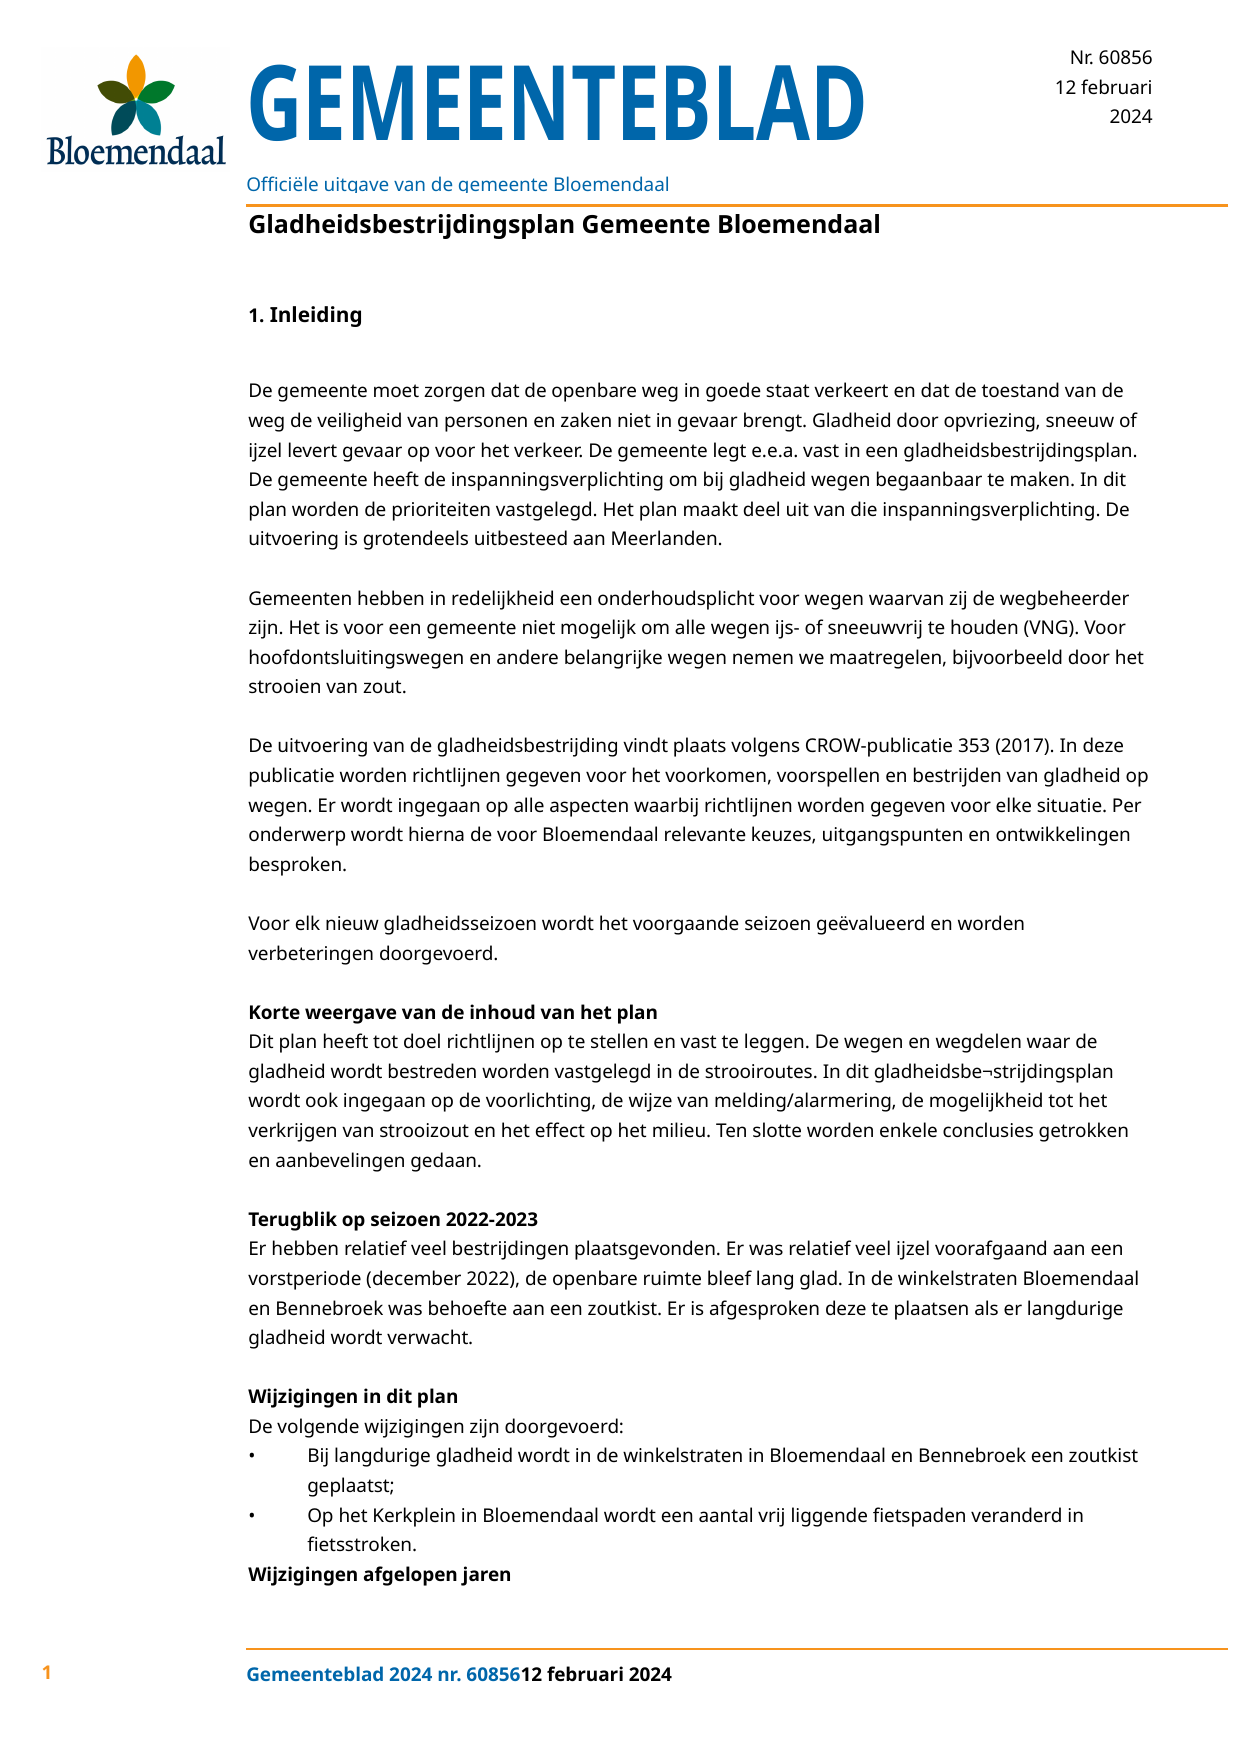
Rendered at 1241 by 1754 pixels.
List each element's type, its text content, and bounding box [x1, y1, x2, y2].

text Er hebben relatief veel bestrijdingen plaatsgevonden. Er was relatief veel ijzel voorafgaand aan een vorstperiode (december 2022), de openbare ruimte bleef lang glad. In de winkelstraten Bloemendaal en Bennebroek was behoefte aan een zoutkist. Er is afgesproken deze te plaatsen als er langdurige gladheid wordt verwacht. [248, 1236, 1152, 1350]
text Wijzigingen in dit plan [248, 1383, 1152, 1409]
text Gladheidsbestrijdingsplan Gemeente Bloemendaal [248, 207, 1152, 241]
text De gemeente moet zorgen dat de openbare weg in goede staat verkeert en dat de toestand van de weg de veiligheid van personen en zaken niet in gevaar brengt. Gladheid door opvriezing, sneeuw of ijzel levert gevaar op voor het verkeer. De gemeente legt e.e.a. vast in een gladheidsbestrijdingsplan. De gemeente heeft de inspanningsverplichting om bij gladheid wegen begaanbaar te maken. In dit plan worden de prioriteiten vastgelegd. Het plan maakt deel uit van die inspanningsverplichting. De uitvoering is grotendeels uitbesteed aan Meerlanden. [248, 378, 1152, 551]
text Korte weergave van de inhoud van het plan [248, 999, 1152, 1024]
text Voor elk nieuw gladheidsseizoen wordt het voorgaande seizoen geëvalueerd en worden verbeteringen doorgevoerd. [248, 910, 1152, 965]
text Gemeenten hebben in redelijkheid een onderhoudsplicht voor wegen waarvan zij de wegbeheerder zijn. Het is voor een gemeente niet mogelijk om alle wegen ijs- of sneeuwvrij te houden (VNG). Voor hoofdontsluitingswegen en andere belangrijke wegen nemen we maatregelen, bijvoorbeeld door het strooien van zout. [248, 585, 1152, 699]
text De volgende wijzigingen zijn doorgevoerd: [248, 1413, 1152, 1439]
text 1. Inleiding [248, 300, 1152, 328]
picture [41, 47, 231, 172]
text Dit plan heeft tot doel richtlijnen op te stellen en vast te leggen. De wegen en wegdelen waar de gladheid wordt bestreden worden vastgelegd in de strooiroutes. In dit gladheidsbe¬strijdingsplan wordt ook ingegaan op de voorlichting, de wijze van melding/alarmering, de mogelijkheid tot het verkrijgen van strooizout en het effect op het milieu. Ten slotte worden enkele conclusies getrokken en aanbevelingen gedaan. [248, 1028, 1152, 1172]
list Bij langdurige gladheid wordt in de winkelstraten in Bloemendaal en Bennebroek een zoutkist geplaatst; [248, 1443, 1152, 1498]
list Op het Kerkplein in Bloemendaal wordt een aantal vrij liggende fietspaden veranderd in fietsstroken. [248, 1502, 1152, 1557]
text De uitvoering van de gladheidsbestrijding vindt plaats volgens CROW-publicatie 353 (2017). In deze publicatie worden richtlijnen gegeven voor het voorkomen, voorspellen en bestrijden van gladheid op wegen. Er wordt ingegaan op alle aspecten waarbij richtlijnen worden gegeven voor elke situatie. Per onderwerp wordt hierna de voor Bloemendaal relevante keuzes, uitgangspunten en ontwikkelingen besproken. [248, 733, 1152, 877]
text Terugblik op seizoen 2022-2023 [248, 1206, 1152, 1232]
text Wijzigingen afgelopen jaren [248, 1561, 1152, 1587]
